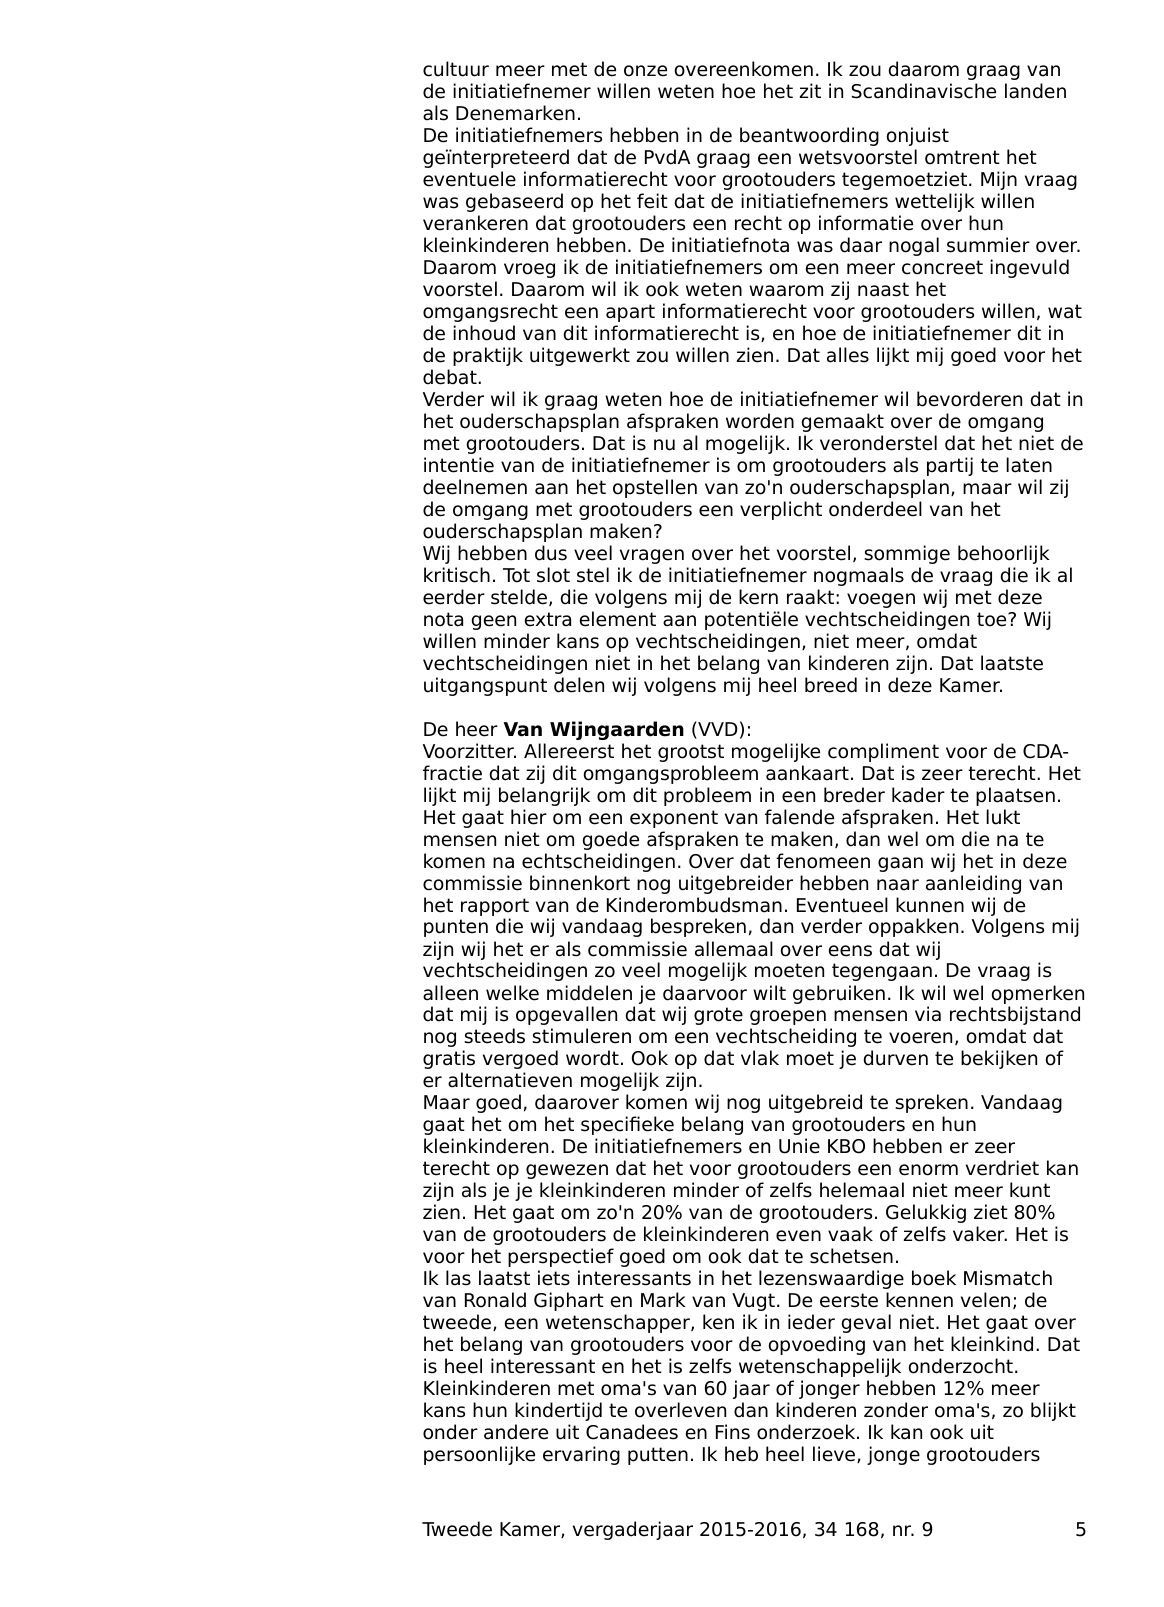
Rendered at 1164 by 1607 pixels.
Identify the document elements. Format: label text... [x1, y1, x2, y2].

text Maar goed, daarover komen wij nog uitgebreid te spreken. Vandaag gaat het om het specifieke belang van grootouders en hun kleinkinderen. De initiatiefnemers en Unie KBO hebben er zeer terecht op gewezen dat het voor grootouders een enorm verdriet kan zijn als je je kleinkinderen minder of zelfs helemaal niet meer kunt zien. Het gaat om zo'n 20% van de grootouders. Gelukkig ziet 80% van de grootouders de kleinkinderen even vaak of zelfs vaker. Het is voor het perspectief goed om ook dat te schetsen. [422, 1092, 1087, 1268]
text Ik las laatst iets interessants in het lezenswaardige boek Mismatch van Ronald Giphart en Mark van Vugt. De eerste kennen velen; de tweede, een wetenschapper, ken ik in ieder geval niet. Het gaat over het belang van grootouders voor de opvoeding van het kleinkind. Dat is heel interessant en het is zelfs wetenschappelijk onderzocht. Kleinkinderen met oma's van 60 jaar of jonger hebben 12% meer kans hun kindertijd te overleven dan kinderen zonder oma's, zo blijkt onder andere uit Canadees en Fins onderzoek. Ik kan ook uit persoonlijke ervaring putten. Ik heb heel lieve, jonge grootouders [422, 1268, 1087, 1466]
text Voorzitter. Allereerst het grootst mogelijke compliment voor de CDA-fractie dat zij dit omgangsprobleem aankaart. Dat is zeer terecht. Het lijkt mij belangrijk om dit probleem in een breder kader te plaatsen. Het gaat hier om een exponent van falende afspraken. Het lukt mensen niet om goede afspraken te maken, dan wel om die na te komen na echtscheidingen. Over dat fenomeen gaan wij het in deze commissie binnenkort nog uitgebreider hebben naar aanleiding van het rapport van de Kinderombudsman. Eventueel kunnen wij de punten die wij vandaag bespreken, dan verder oppakken. Volgens mij zijn wij het er als commissie allemaal over eens dat wij vechtscheidingen zo veel mogelijk moeten tegengaan. De vraag is alleen welke middelen je daarvoor wilt gebruiken. Ik wil wel opmerken dat mij is opgevallen dat wij grote groepen mensen via rechtsbijstand nog steeds stimuleren om een vechtscheiding te voeren, omdat dat gratis vergoed wordt. Ook op dat vlak moet je durven te bekijken of er alternatieven mogelijk zijn. [422, 741, 1087, 1092]
text Verder wil ik graag weten hoe de initiatiefnemer wil bevorderen dat in het ouderschapsplan afspraken worden gemaakt over de omgang met grootouders. Dat is nu al mogelijk. Ik veronderstel dat het niet de intentie van de initiatiefnemer is om grootouders als partij te laten deelnemen aan het opstellen van zo'n ouderschapsplan, maar wil zij de omgang met grootouders een verplicht onderdeel van het ouderschapsplan maken? [422, 389, 1087, 543]
text cultuur meer met de onze overeenkomen. Ik zou daarom graag van de initiatiefnemer willen weten hoe het zit in Scandinavische landen als Denemarken. [422, 59, 1087, 125]
text De heer Van Wijngaarden (VVD): [422, 719, 1087, 741]
text De initiatiefnemers hebben in de beantwoording onjuist geïnterpreteerd dat de PvdA graag een wetsvoorstel omtrent het eventuele informatierecht voor grootouders tegemoetziet. Mijn vraag was gebaseerd op het feit dat de initiatiefnemers wettelijk willen verankeren dat grootouders een recht op informatie over hun kleinkinderen hebben. De initiatiefnota was daar nogal summier over. Daarom vroeg ik de initiatiefnemers om een meer concreet ingevuld voorstel. Daarom wil ik ook weten waarom zij naast het omgangsrecht een apart informatierecht voor grootouders willen, wat de inhoud van dit informatierecht is, en hoe de initiatiefnemer dit in de praktijk uitgewerkt zou willen zien. Dat alles lijkt mij goed voor het debat. [422, 125, 1087, 389]
text Wij hebben dus veel vragen over het voorstel, sommige behoorlijk kritisch. Tot slot stel ik de initiatiefnemer nogmaals de vraag die ik al eerder stelde, die volgens mij de kern raakt: voegen wij met deze nota geen extra element aan potentiële vechtscheidingen toe? Wij willen minder kans op vechtscheidingen, niet meer, omdat vechtscheidingen niet in het belang van kinderen zijn. Dat laatste uitgangspunt delen wij volgens mij heel breed in deze Kamer. [422, 543, 1087, 696]
